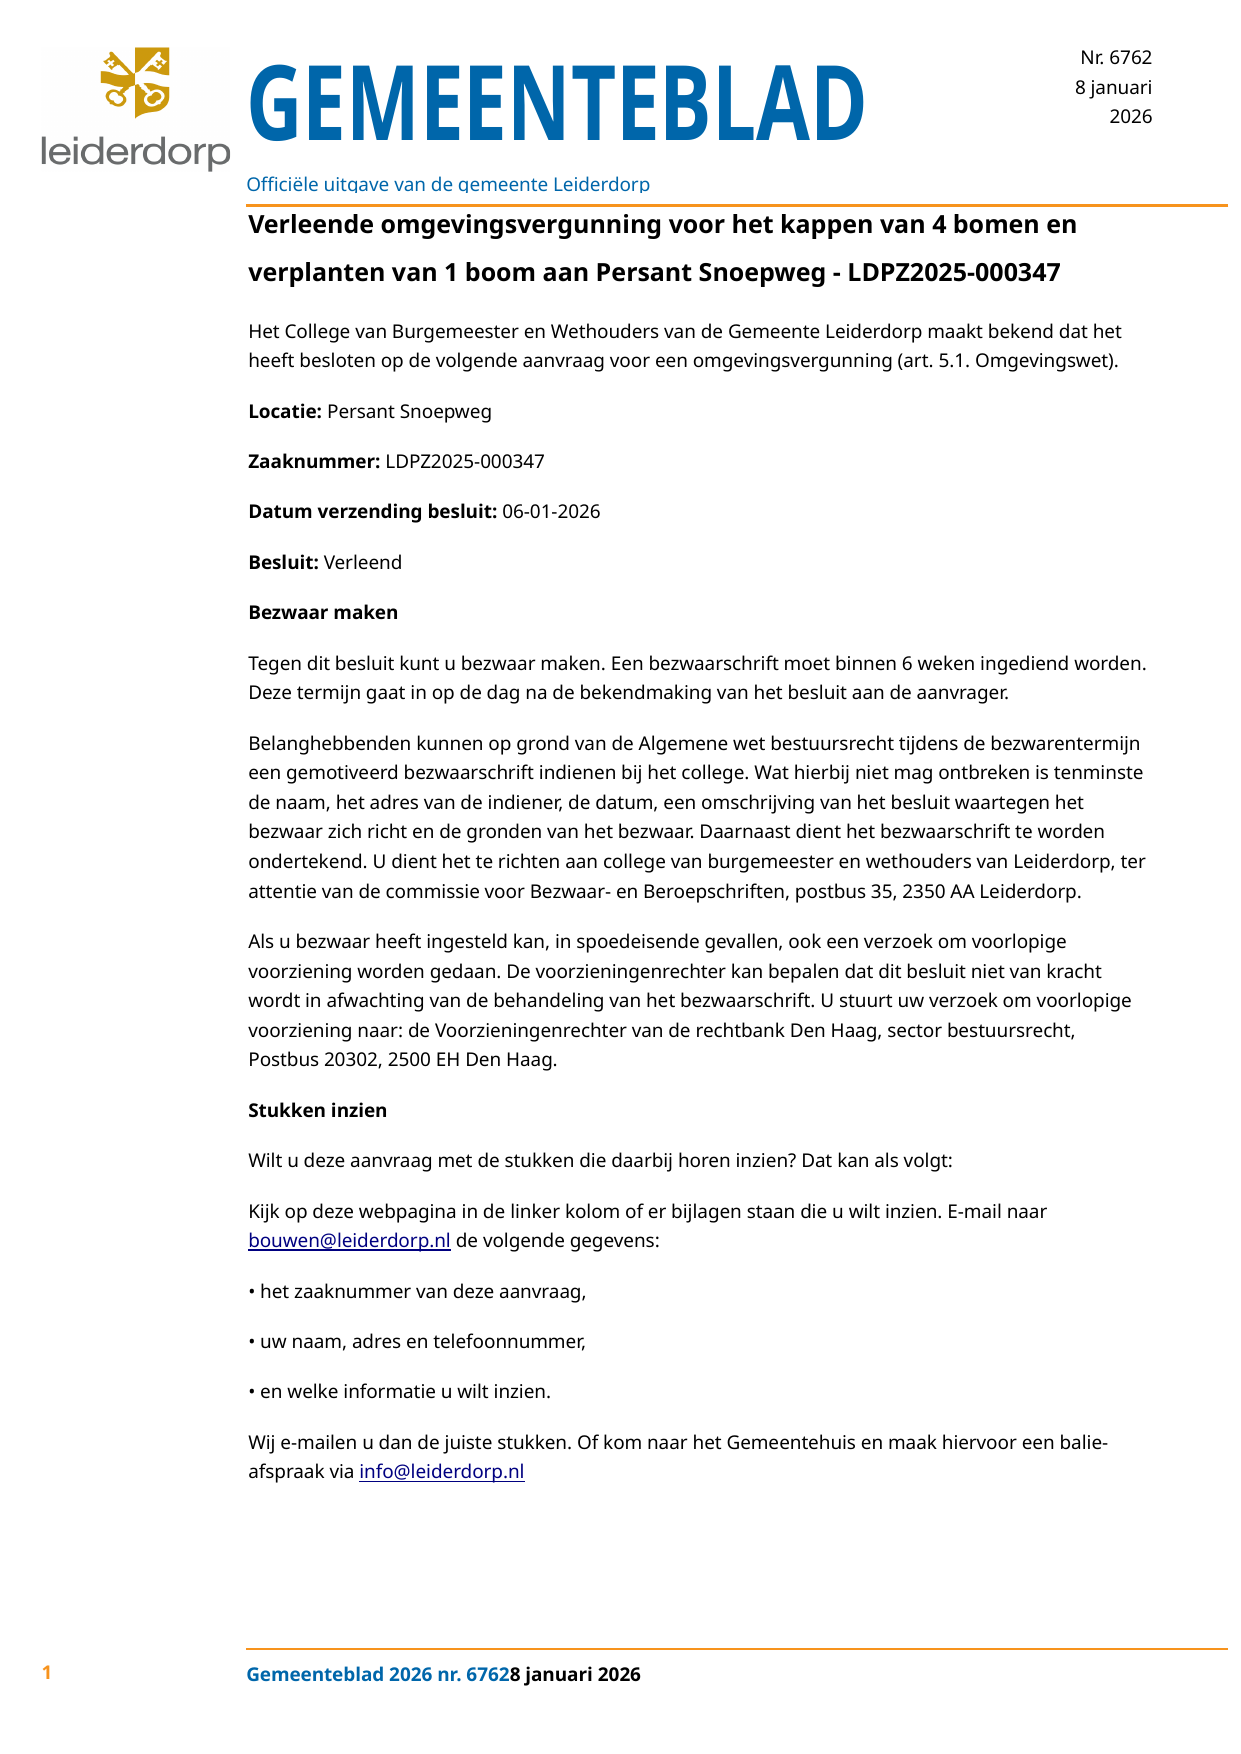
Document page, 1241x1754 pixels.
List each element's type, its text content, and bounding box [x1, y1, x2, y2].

text Locatie: Persant Snoepweg [248, 398, 1152, 424]
text • het zaaknummer van deze aanvraag, [248, 1278, 1152, 1304]
text Wij e-mailen u dan de juiste stukken. Of kom naar het Gemeentehuis en maak hiervoor een balie-afspraak via info@leiderdorp.nl [248, 1429, 1152, 1484]
text Als u bezwaar heeft ingesteld kan, in spoedeisende gevallen, ook een verzoek om voorlopige voorziening worden gedaan. De voorzieningenrechter kan bepalen dat dit besluit niet van kracht wordt in afwachting van de behandeling van het bezwaarschrift. U stuurt uw verzoek om voorlopige voorziening naar: de Voorzieningenrechter van de rechtbank Den Haag, sector bestuursrecht, Postbus 20302, 2500 EH Den Haag. [248, 928, 1152, 1072]
text Het College van Burgemeester en Wethouders van de Gemeente Leiderdorp maakt bekend dat het heeft besloten op de volgende aanvraag voor een omgevingsvergunning (art. 5.1. Omgevingswet). [248, 318, 1152, 373]
text Tegen dit besluit kunt u bezwaar maken. Een bezwaarschrift moet binnen 6 weken ingediend worden. Deze termijn gaat in op de dag na de bekendmaking van het besluit aan de aanvrager. [248, 650, 1152, 705]
text Verleende omgevingsvergunning voor het kappen van 4 bomen en verplanten van 1 boom aan Persant Snoepweg - LDPZ2025-000347 [248, 207, 1152, 288]
text Bezwaar maken [248, 599, 1152, 625]
picture [41, 47, 231, 172]
text Stukken inzien [248, 1097, 1152, 1123]
text Belanghebbenden kunnen op grond van de Algemene wet bestuursrecht tijdens de bezwarentermijn een gemotiveerd bezwaarschrift indienen bij het college. Wat hierbij niet mag ontbreken is tenminste de naam, het adres van de indiener, de datum, een omschrijving van het besluit waartegen het bezwaar zich richt en de gronden van het bezwaar. Daarnaast dient het bezwaarschrift te worden ondertekend. U dient het te richten aan college van burgemeester en wethouders van Leiderdorp, ter attentie van de commissie voor Bezwaar- en Beroepschriften, postbus 35, 2350 AA Leiderdorp. [248, 730, 1152, 904]
text • uw naam, adres en telefoonnummer, [248, 1328, 1152, 1354]
text Kijk op deze webpagina in de linker kolom of er bijlagen staan die u wilt inzien. E-mail naar bouwen@leiderdorp.nl de volgende gegevens: [248, 1198, 1152, 1253]
text Besluit: Verleend [248, 549, 1152, 575]
text Wilt u deze aanvraag met de stukken die daarbij horen inzien? Dat kan als volgt: [248, 1147, 1152, 1173]
text Datum verzending besluit: 06-01-2026 [248, 499, 1152, 524]
text • en welke informatie u wilt inzien. [248, 1379, 1152, 1404]
text Zaaknummer: LDPZ2025-000347 [248, 448, 1152, 474]
